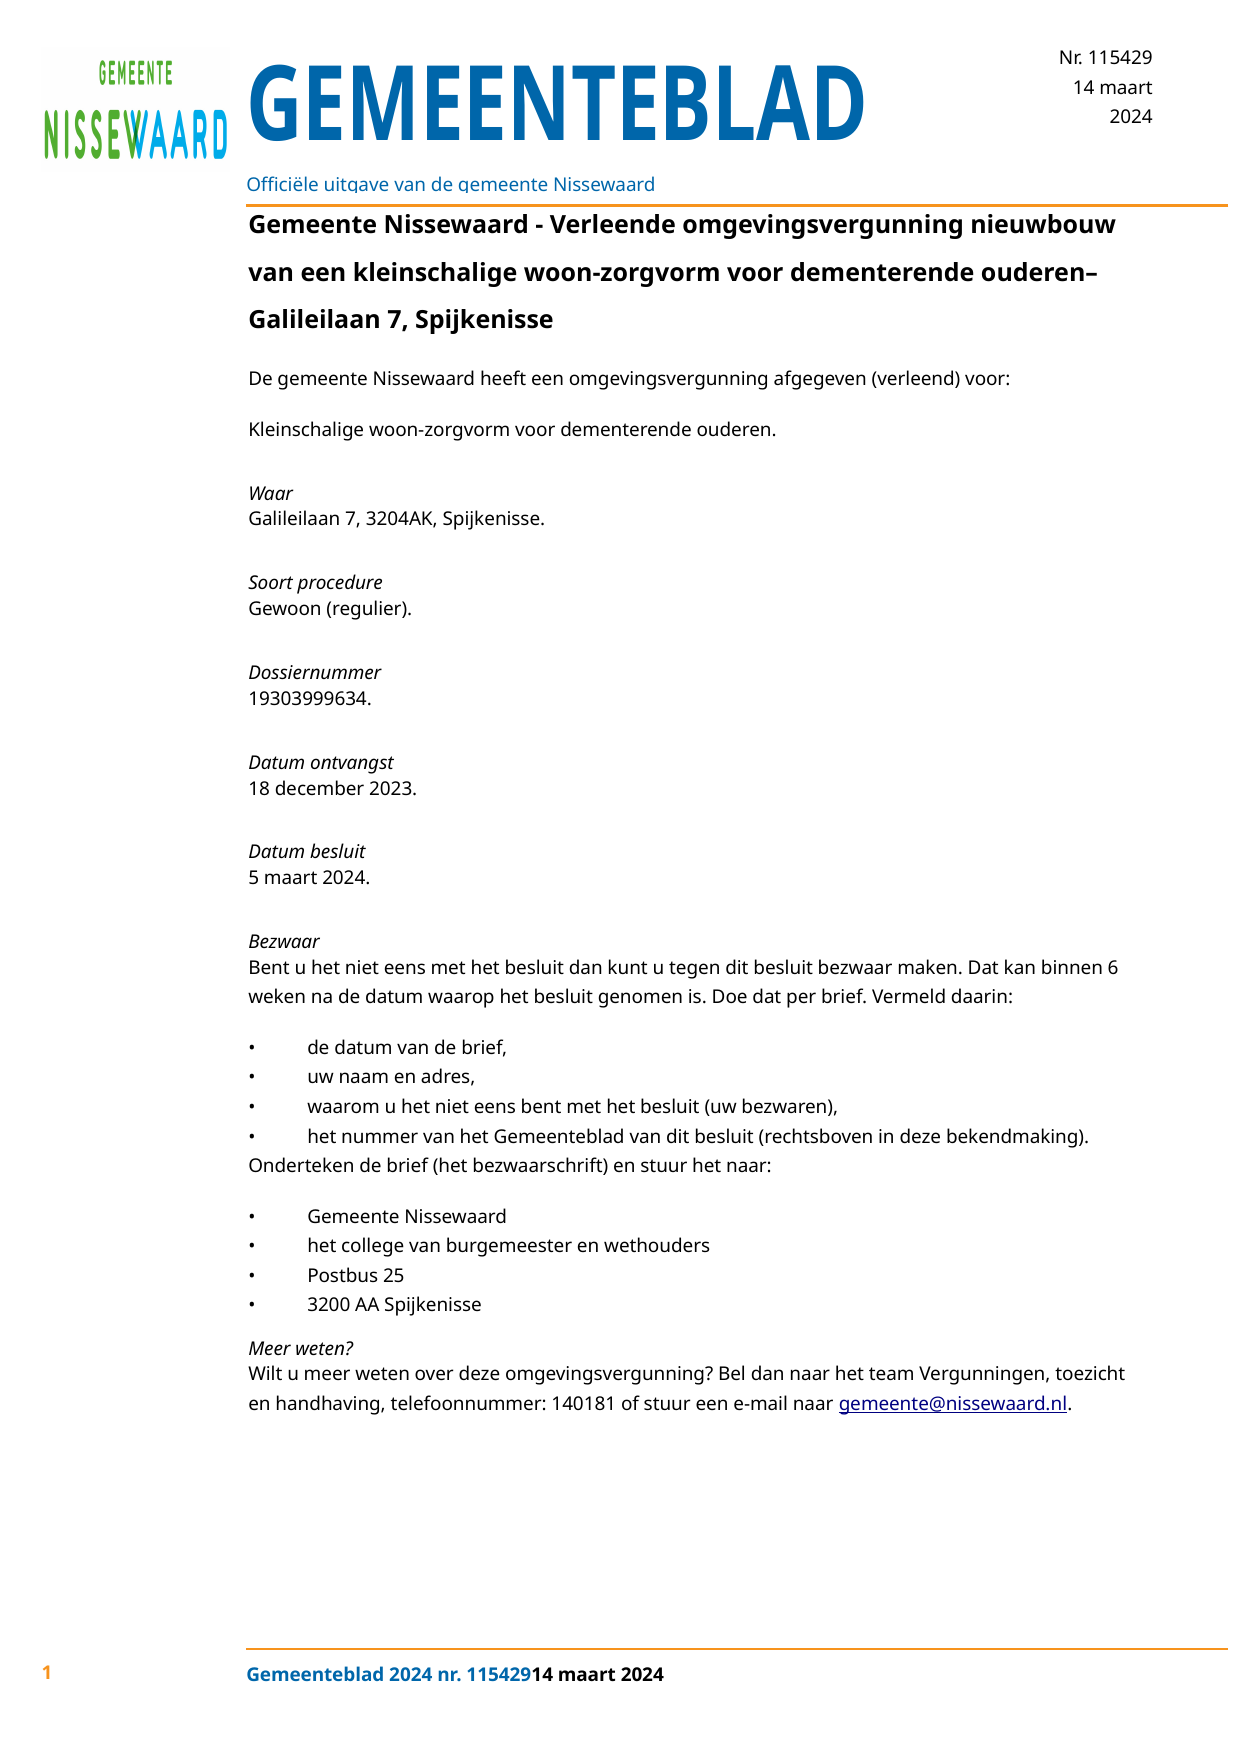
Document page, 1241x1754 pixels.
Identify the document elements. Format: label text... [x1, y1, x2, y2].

text Datum ontvangst [248, 749, 1152, 775]
text Gemeente Nissewaard - Verleende omgevingsvergunning nieuwbouw van een kleinschalige woon-zorgvorm voor dementerende ouderen– Galileilaan 7, Spijkenisse [248, 207, 1152, 336]
text Waar [248, 480, 1152, 506]
text Bezwaar [248, 928, 1152, 954]
text Kleinschalige woon-zorgvorm voor dementerende ouderen. [248, 416, 1152, 442]
text Onderteken de brief (het bezwaarschrift) en stuur het naar: [248, 1152, 1152, 1178]
text Bent u het niet eens met het besluit dan kunt u tegen dit besluit bezwaar maken. Dat kan binnen 6 weken na de datum waarop het besluit genomen is. Doe dat per brief. Vermeld daarin: [248, 954, 1152, 1009]
text Wilt u meer weten over deze omgevingsvergunning? Bel dan naar het team Vergunningen, toezicht en handhaving, telefoonnummer: 140181 of stuur een e-mail naar gemeente@nissewaard.nl. [248, 1360, 1152, 1416]
text 5 maart 2024. [248, 864, 1152, 890]
picture [41, 47, 231, 172]
list waarom u het niet eens bent met het besluit (uw bezwaren), [248, 1093, 1152, 1119]
list uw naam en adres, [248, 1064, 1152, 1089]
text Gewoon (regulier). [248, 595, 1152, 621]
text Meer weten? [248, 1335, 1152, 1360]
text Galileilaan 7, 3204AK, Spijkenisse. [248, 506, 1152, 531]
text 19303999634. [248, 685, 1152, 711]
text De gemeente Nissewaard heeft een omgevingsvergunning afgegeven (verleend) voor: [248, 366, 1152, 391]
text 18 december 2023. [248, 775, 1152, 800]
list het college van burgemeester en wethouders [248, 1232, 1152, 1258]
list het nummer van het Gemeenteblad van dit besluit (rechtsboven in deze bekendmaking). [248, 1123, 1152, 1148]
list 3200 AA Spijkenisse [248, 1292, 1152, 1317]
text Soort procedure [248, 569, 1152, 595]
list Gemeente Nissewaard [248, 1203, 1152, 1228]
list de datum van de brief, [248, 1034, 1152, 1060]
text Dossiernummer [248, 659, 1152, 685]
text Datum besluit [248, 839, 1152, 864]
list Postbus 25 [248, 1262, 1152, 1288]
